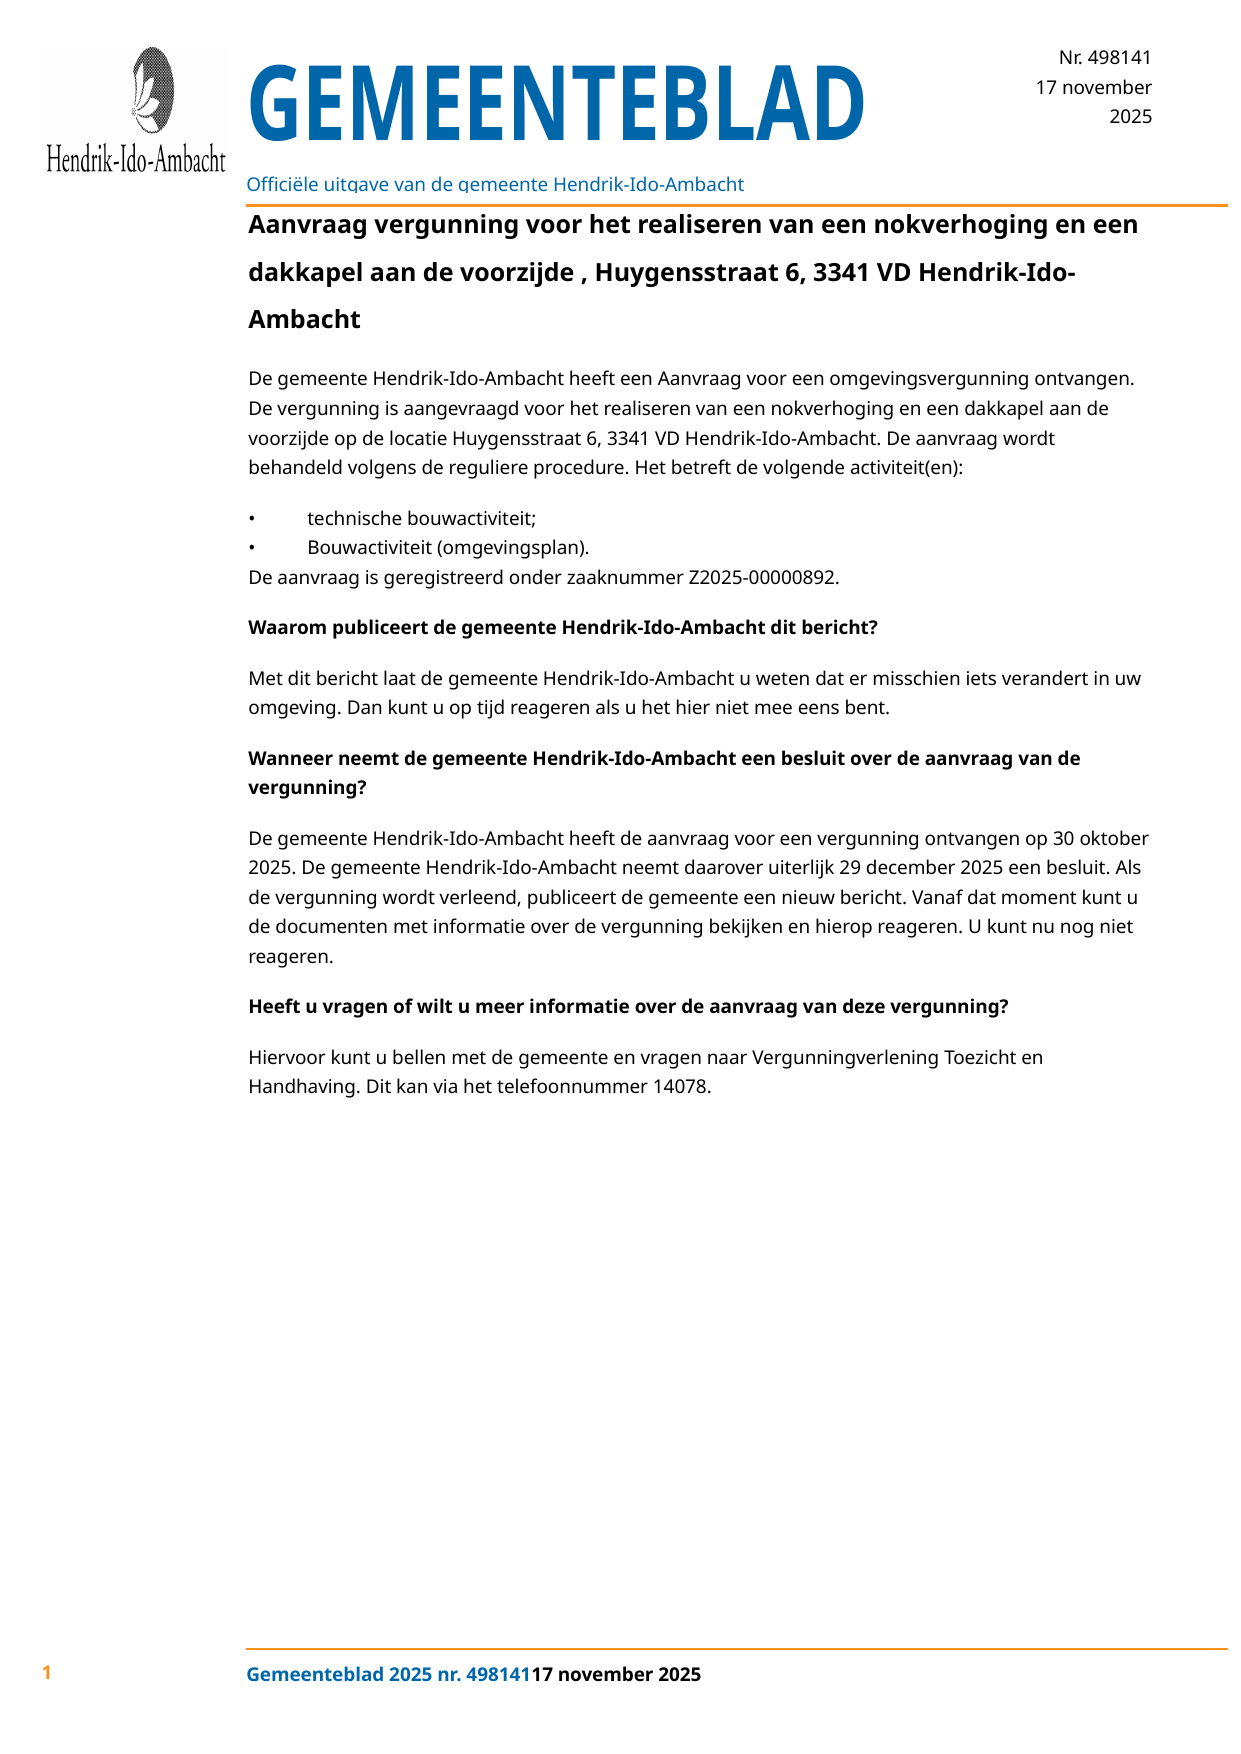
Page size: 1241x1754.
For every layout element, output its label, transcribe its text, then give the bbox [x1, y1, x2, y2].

picture [41, 47, 231, 172]
text Waarom publiceert de gemeente Hendrik-Ido-Ambacht dit bericht? [248, 614, 1152, 640]
list Bouwactiviteit (omgevingsplan). [248, 534, 1152, 560]
text De aanvraag is geregistreerd onder zaaknummer Z2025-00000892. [248, 564, 1152, 589]
text Met dit bericht laat de gemeente Hendrik-Ido-Ambacht u weten dat er misschien iets verandert in uw omgeving. Dan kunt u op tijd reageren als u het hier niet mee eens bent. [248, 665, 1152, 720]
text De gemeente Hendrik-Ido-Ambacht heeft de aanvraag voor een vergunning ontvangen op 30 oktober 2025. De gemeente Hendrik-Ido-Ambacht neemt daarover uiterlijk 29 december 2025 een besluit. Als de vergunning wordt verleend, publiceert de gemeente een nieuw bericht. Vanaf dat moment kunt u de documenten met informatie over de vergunning bekijken en hierop reageren. U kunt nu nog niet reageren. [248, 825, 1152, 969]
text Heeft u vragen of wilt u meer informatie over de aanvraag van deze vergunning? [248, 993, 1152, 1019]
text Aanvraag vergunning voor het realiseren van een nokverhoging en een dakkapel aan de voorzijde , Huygensstraat 6, 3341 VD Hendrik-Ido-Ambacht [248, 207, 1152, 336]
list technische bouwactiviteit; [248, 505, 1152, 530]
text Wanneer neemt de gemeente Hendrik-Ido-Ambacht een besluit over de aanvraag van de vergunning? [248, 745, 1152, 800]
text De gemeente Hendrik-Ido-Ambacht heeft een Aanvraag voor een omgevingsvergunning ontvangen. De vergunning is aangevraagd voor het realiseren van een nokverhoging en een dakkapel aan de voorzijde op de locatie Huygensstraat 6, 3341 VD Hendrik-Ido-Ambacht. De aanvraag wordt behandeld volgens de reguliere procedure. Het betreft de volgende activiteit(en): [248, 366, 1152, 480]
text Hiervoor kunt u bellen met de gemeente en vragen naar Vergunningverlening Toezicht en Handhaving. Dit kan via het telefoonnummer 14078. [248, 1044, 1152, 1099]
